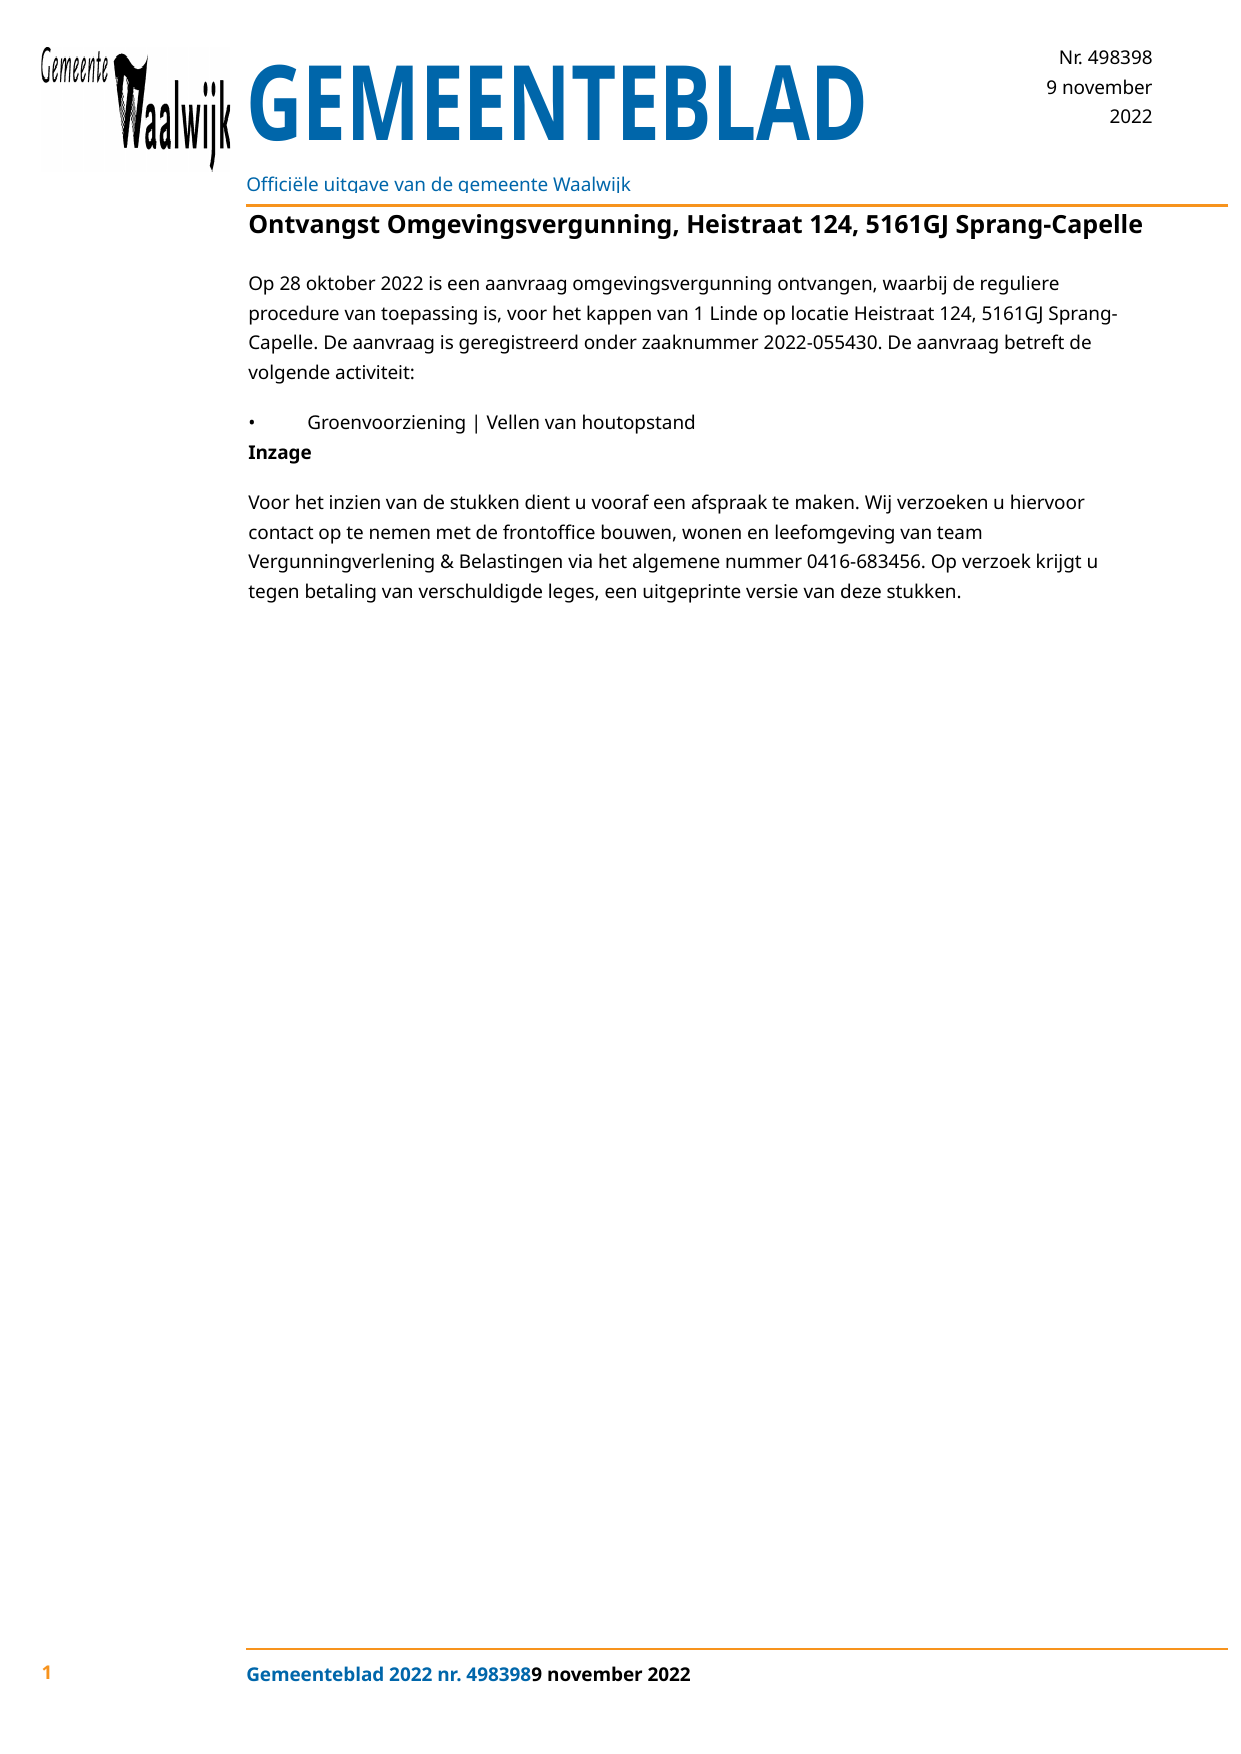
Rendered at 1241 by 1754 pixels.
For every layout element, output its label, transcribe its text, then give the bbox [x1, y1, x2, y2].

text Ontvangst Omgevingsvergunning, Heistraat 124, 5161GJ Sprang-Capelle [248, 207, 1152, 241]
text Voor het inzien van de stukken dient u vooraf een afspraak te maken. Wij verzoeken u hiervoor contact op te nemen met de frontoffice bouwen, wonen en leefomgeving van team Vergunningverlening & Belastingen via het algemene nummer 0416-683456. Op verzoek krijgt u tegen betaling van verschuldigde leges, een uitgeprinte versie van deze stukken. [248, 489, 1152, 604]
list Groenvoorziening | Vellen van houtopstand [248, 409, 1152, 435]
picture [41, 47, 231, 172]
text Inzage [248, 439, 1152, 465]
text Op 28 oktober 2022 is een aanvraag omgevingsvergunning ontvangen, waarbij de reguliere procedure van toepassing is, voor het kappen van 1 Linde op locatie Heistraat 124, 5161GJ Sprang-Capelle. De aanvraag is geregistreerd onder zaaknummer 2022-055430. De aanvraag betreft de volgende activiteit: [248, 270, 1152, 385]
